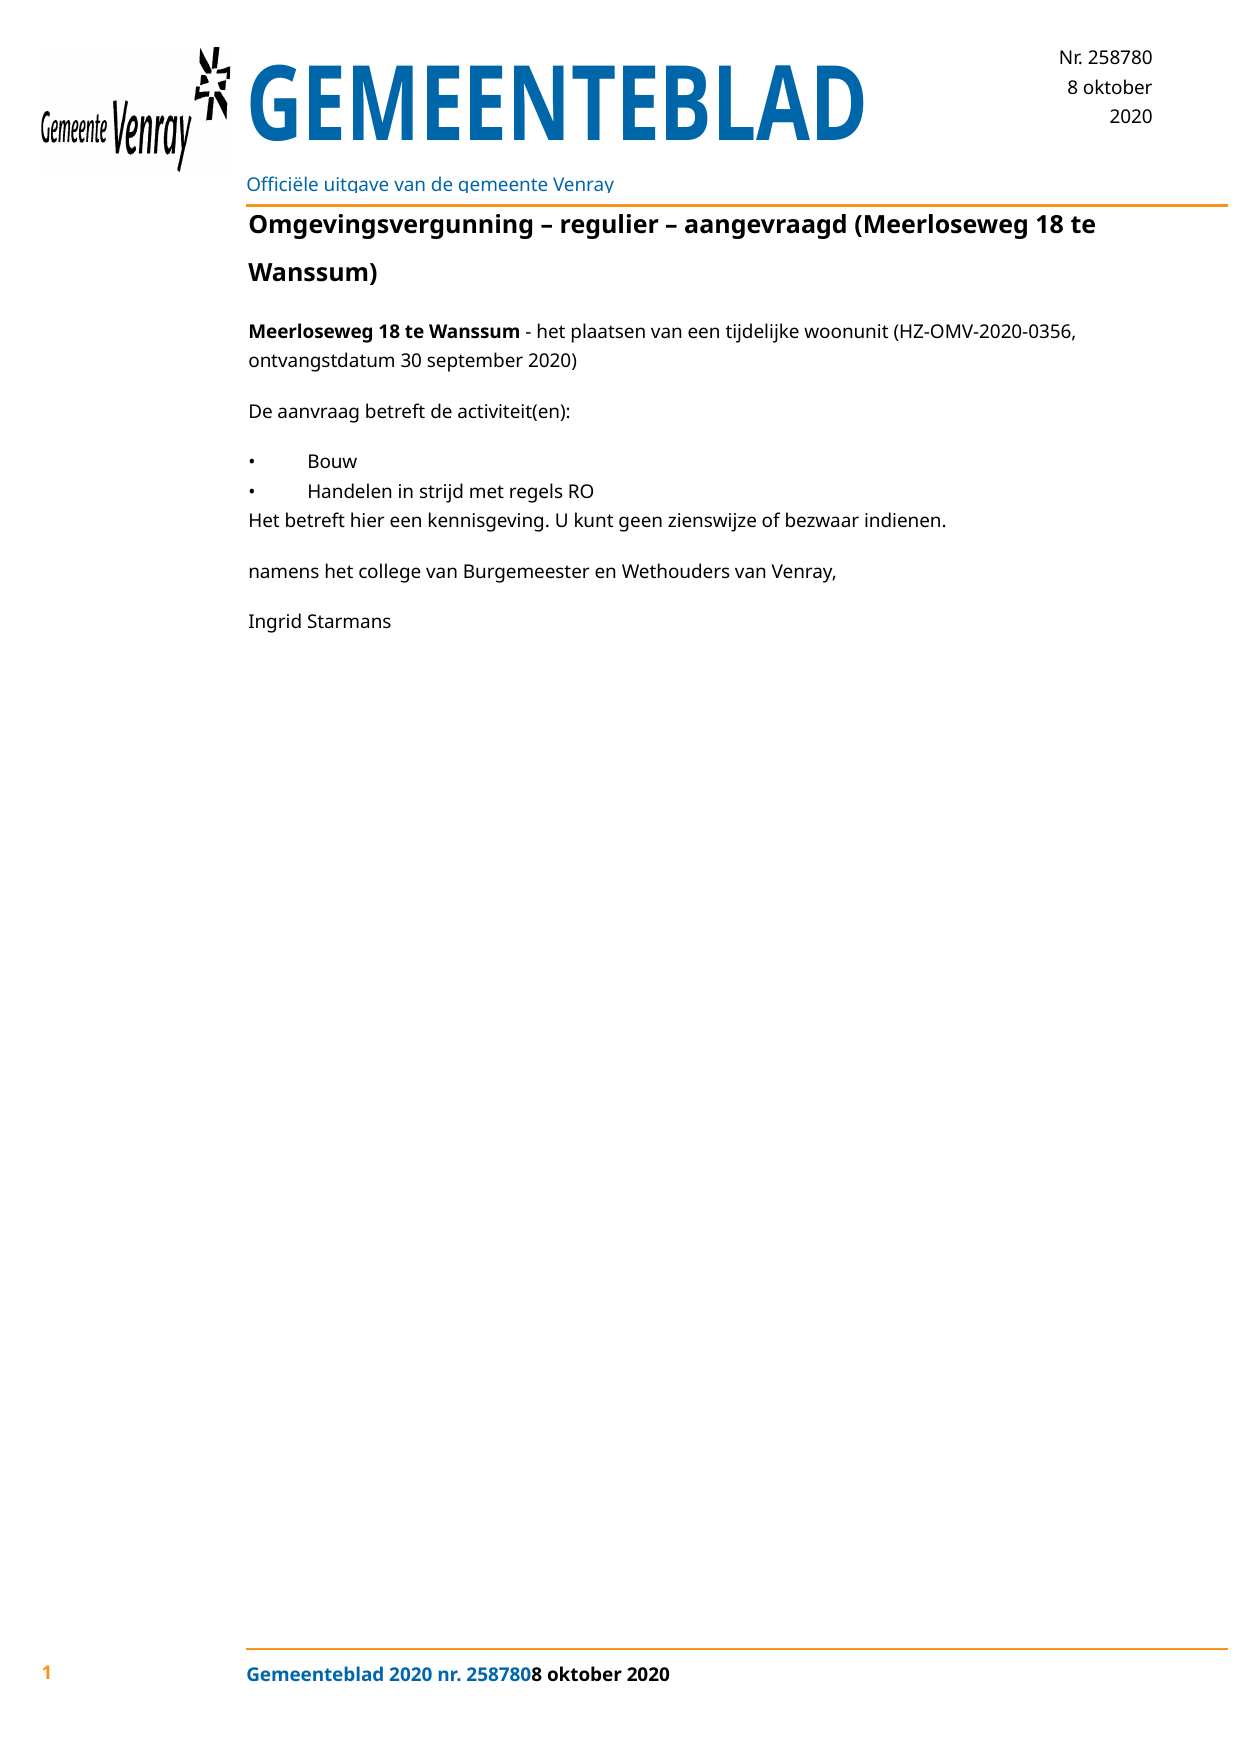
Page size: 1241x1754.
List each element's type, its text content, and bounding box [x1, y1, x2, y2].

text namens het college van Burgemeester en Wethouders van Venray, [248, 558, 1152, 584]
text Omgevingsvergunning – regulier – aangevraagd (Meerloseweg 18 te Wanssum) [248, 207, 1152, 288]
list Bouw [248, 448, 1152, 474]
text Meerloseweg 18 te Wanssum - het plaatsen van een tijdelijke woonunit (HZ-OMV-2020-0356, ontvangstdatum 30 september 2020) [248, 318, 1152, 373]
text Ingrid Starmans [248, 608, 1152, 634]
text Het betreft hier een kennisgeving. U kunt geen zienswijze of bezwaar indienen. [248, 507, 1152, 533]
list Handelen in strijd met regels RO [248, 478, 1152, 504]
text De aanvraag betreft de activiteit(en): [248, 398, 1152, 424]
picture [41, 47, 231, 172]
